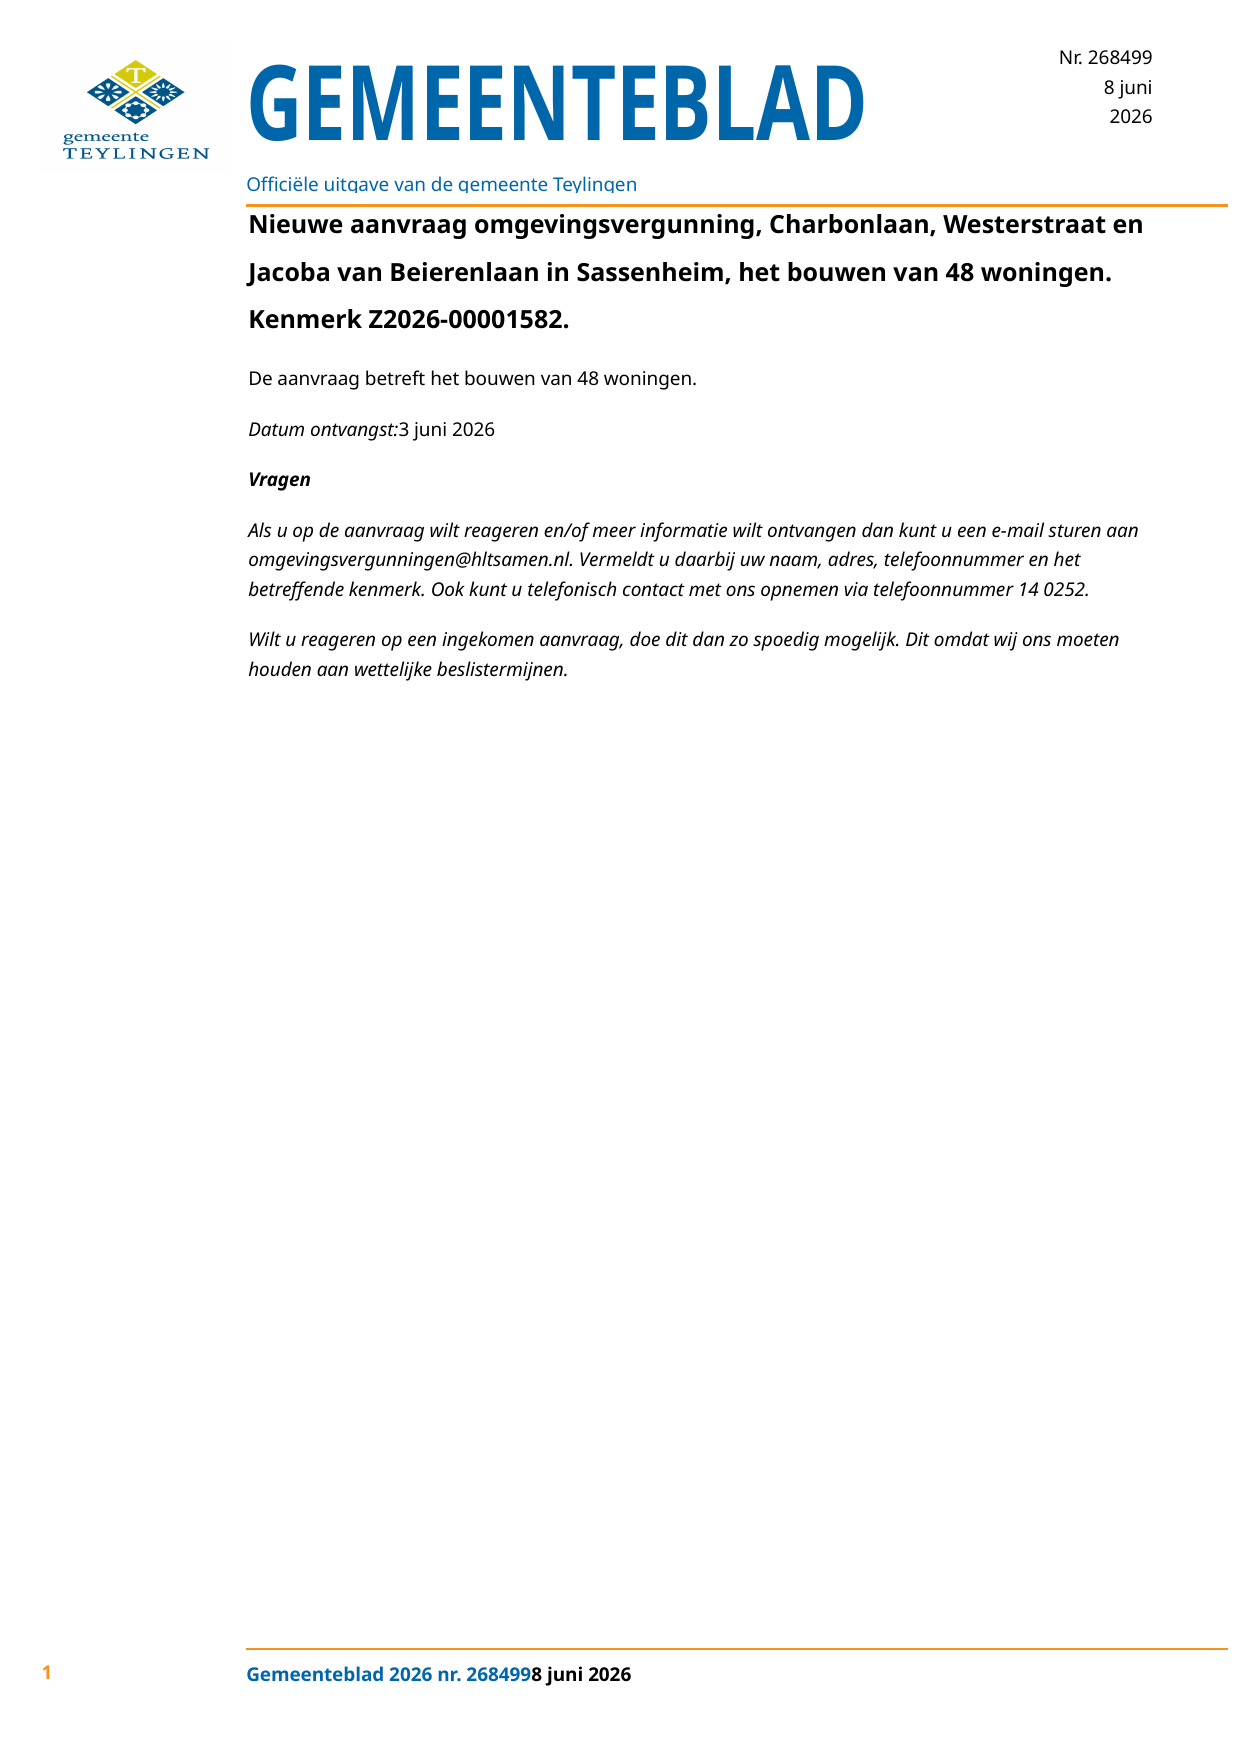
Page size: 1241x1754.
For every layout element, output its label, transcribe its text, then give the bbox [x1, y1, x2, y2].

text Datum ontvangst:3 juni 2026 [248, 416, 1152, 442]
text Vragen [248, 466, 1152, 492]
picture [41, 47, 231, 172]
text Wilt u reageren op een ingekomen aanvraag, doe dit dan zo spoedig mogelijk. Dit omdat wij ons moeten houden aan wettelijke beslistermijnen. [248, 626, 1152, 682]
text Als u op de aanvraag wilt reageren en/of meer informatie wilt ontvangen dan kunt u een e-mail sturen aan omgevingsvergunningen@hltsamen.nl. Vermeldt u daarbij uw naam, adres, telefoonnummer en het betreffende kenmerk. Ook kunt u telefonisch contact met ons opnemen via telefoonnummer 14 0252. [248, 517, 1152, 602]
text Nieuwe aanvraag omgevingsvergunning, Charbonlaan, Westerstraat en Jacoba van Beierenlaan in Sassenheim, het bouwen van 48 woningen. Kenmerk Z2026-00001582. [248, 207, 1152, 336]
text De aanvraag betreft het bouwen van 48 woningen. [248, 366, 1152, 391]
